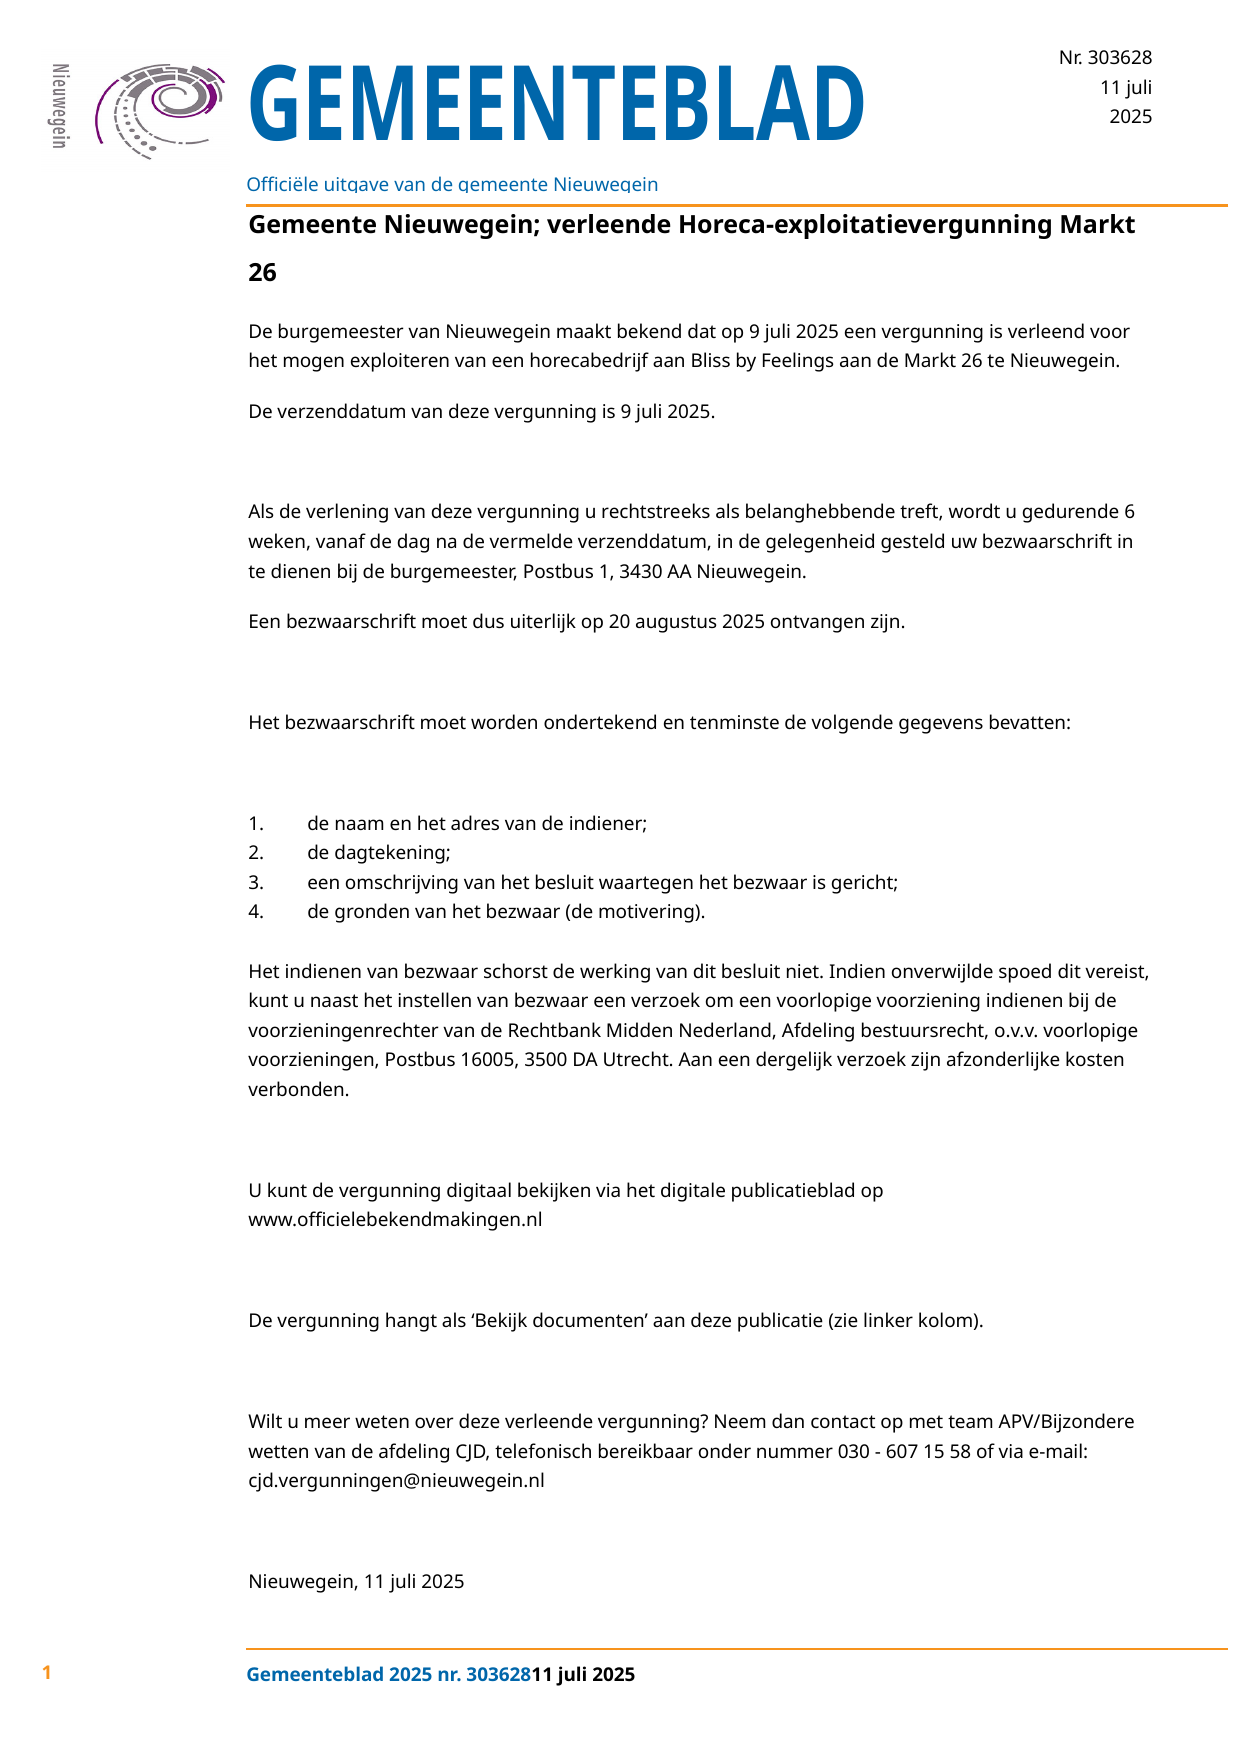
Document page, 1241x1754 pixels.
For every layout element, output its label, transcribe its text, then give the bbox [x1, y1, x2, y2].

text Nieuwegein, 11 juli 2025 [248, 1568, 1152, 1594]
text Als de verlening van deze vergunning u rechtstreeks als belanghebbende treft, wordt u gedurende 6 weken, vanaf de dag na de vermelde verzenddatum, in de gelegenheid gesteld uw bezwaarschrift in te dienen bij de burgemeester, Postbus 1, 3430 AA Nieuwegein. [248, 499, 1152, 584]
text De verzenddatum van deze vergunning is 9 juli 2025. [248, 398, 1152, 424]
list de naam en het adres van de indiener; [248, 810, 1152, 836]
picture [41, 47, 231, 172]
list de dagtekening; [248, 839, 1152, 865]
list een omschrijving van het besluit waartegen het bezwaar is gericht; [248, 869, 1152, 895]
text Een bezwaarschrift moet dus uiterlijk op 20 augustus 2025 ontvangen zijn. [248, 608, 1152, 634]
list de gronden van het bezwaar (de motivering). [248, 899, 1152, 924]
text De burgemeester van Nieuwegein maakt bekend dat op 9 juli 2025 een vergunning is verleend voor het mogen exploiteren van een horecabedrijf aan Bliss by Feelings aan de Markt 26 te Nieuwegein. [248, 318, 1152, 373]
text Gemeente Nieuwegein; verleende Horeca-exploitatievergunning Markt 26 [248, 207, 1152, 288]
text De vergunning hangt als ‘Bekijk documenten’ aan deze publicatie (zie linker kolom). [248, 1307, 1152, 1333]
text Het indienen van bezwaar schorst de werking van dit besluit niet. Indien onverwijlde spoed dit vereist, kunt u naast het instellen van bezwaar een verzoek om een voorlopige voorziening indienen bij de voorzieningenrechter van de Rechtbank Midden Nederland, Afdeling bestuursrecht, o.v.v. voorlopige voorzieningen, Postbus 16005, 3500 DA Utrecht. Aan een dergelijk verzoek zijn afzonderlijke kosten verbonden. [248, 958, 1152, 1102]
text Het bezwaarschrift moet worden ondertekend en tenminste de volgende gegevens bevatten: [248, 709, 1152, 735]
text Wilt u meer weten over deze verleende vergunning? Neem dan contact op met team APV/Bijzondere wetten van de afdeling CJD, telefonisch bereikbaar onder nummer 030 - 607 15 58 of via e-mail: cjd.vergunningen@nieuwegein.nl [248, 1408, 1152, 1493]
text U kunt de vergunning digitaal bekijken via het digitale publicatieblad op www.officielebekendmakingen.nl [248, 1177, 1152, 1232]
